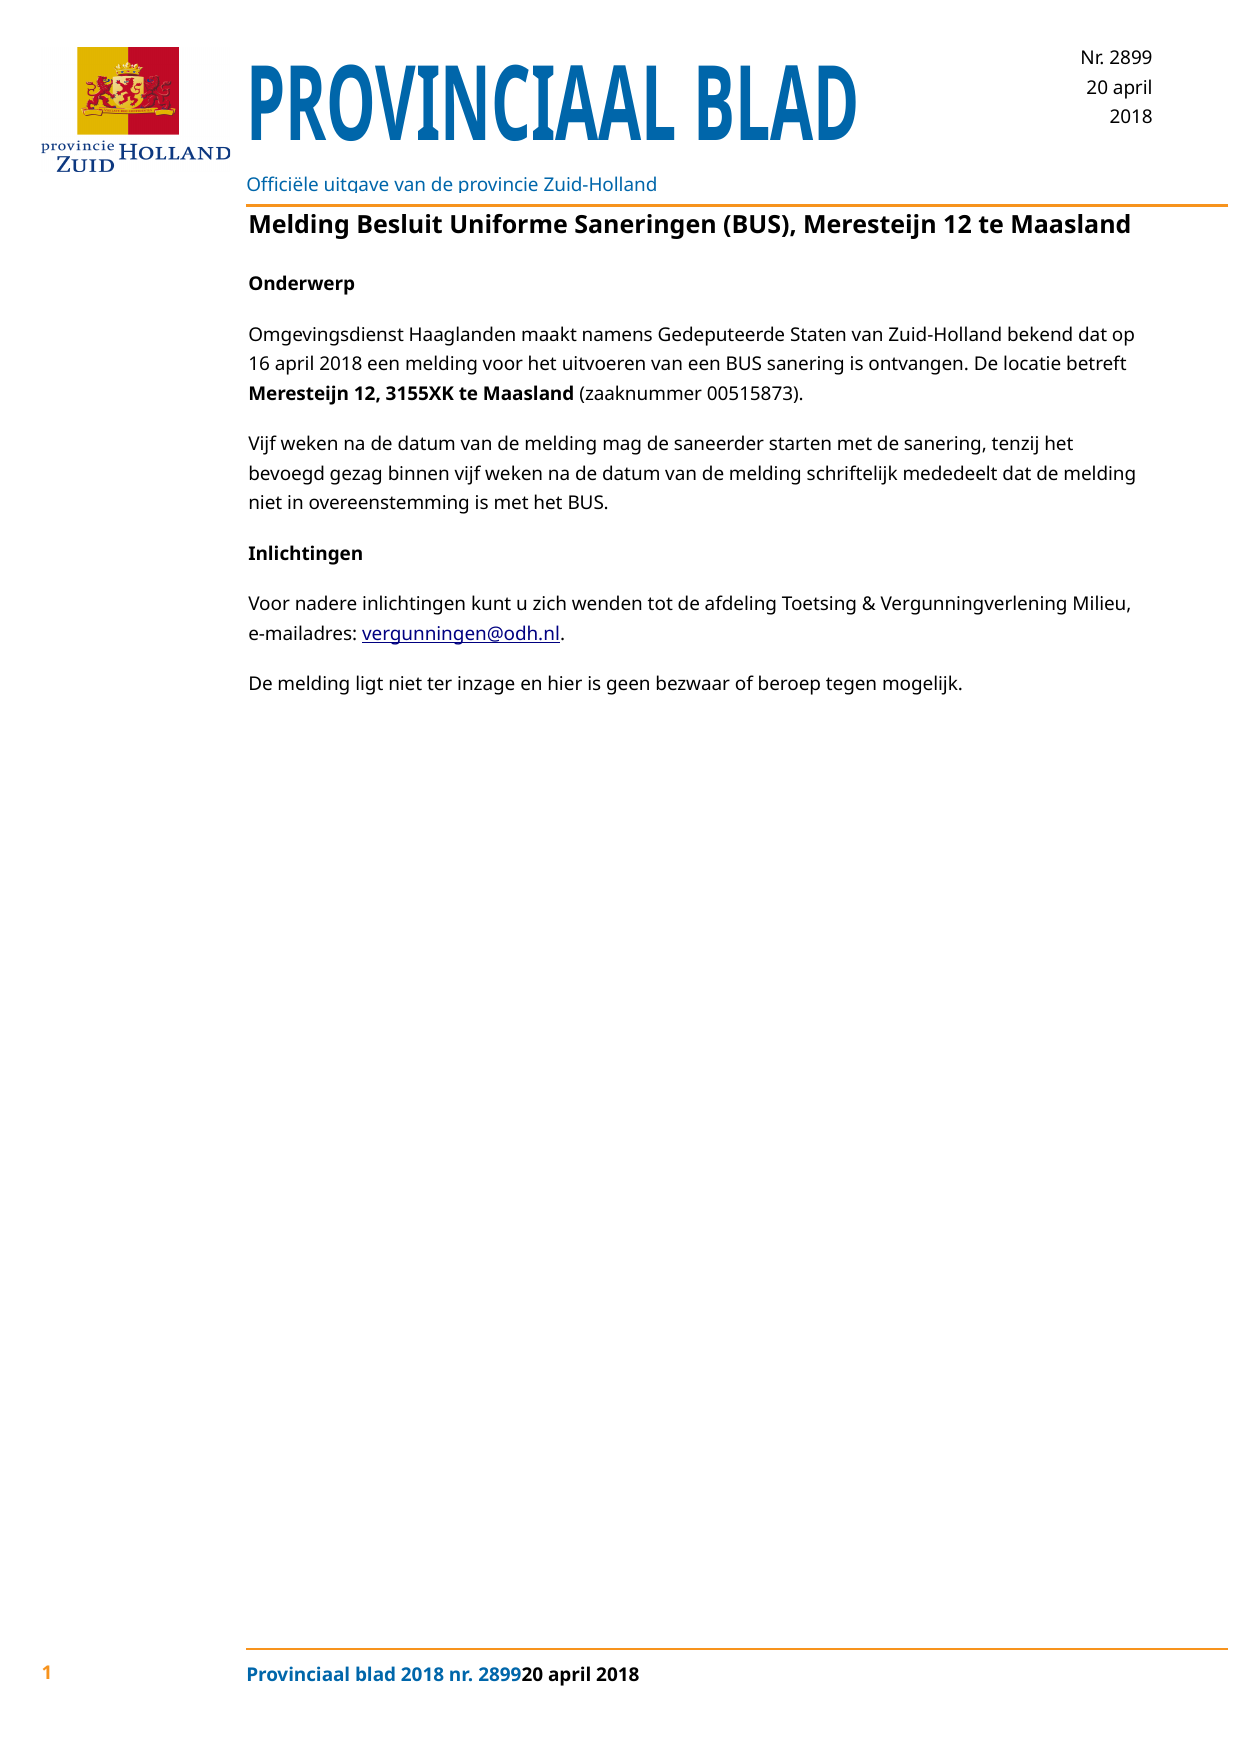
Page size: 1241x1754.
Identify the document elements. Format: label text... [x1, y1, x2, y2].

text Inlichtingen [248, 540, 1152, 566]
text Voor nadere inlichtingen kunt u zich wenden tot de afdeling Toetsing & Vergunningverlening Milieu, e-mailadres: vergunningen@odh.nl. [248, 590, 1152, 646]
text Omgevingsdienst Haaglanden maakt namens Gedeputeerde Staten van Zuid-Holland bekend dat op 16 april 2018 een melding voor het uitvoeren van een BUS sanering is ontvangen. De locatie betreft Meresteijn 12, 3155XK te Maasland (zaaknummer 00515873). [248, 321, 1152, 406]
picture [41, 47, 231, 172]
text Melding Besluit Uniforme Saneringen (BUS), Meresteijn 12 te Maasland [248, 207, 1152, 241]
text Vijf weken na de datum van de melding mag de saneerder starten met de sanering, tenzij het bevoegd gezag binnen vijf weken na de datum van de melding schriftelijk mededeelt dat de melding niet in overeenstemming is met het BUS. [248, 430, 1152, 515]
text De melding ligt niet ter inzage en hier is geen bezwaar of beroep tegen mogelijk. [248, 670, 1152, 696]
text Onderwerp [248, 270, 1152, 296]
